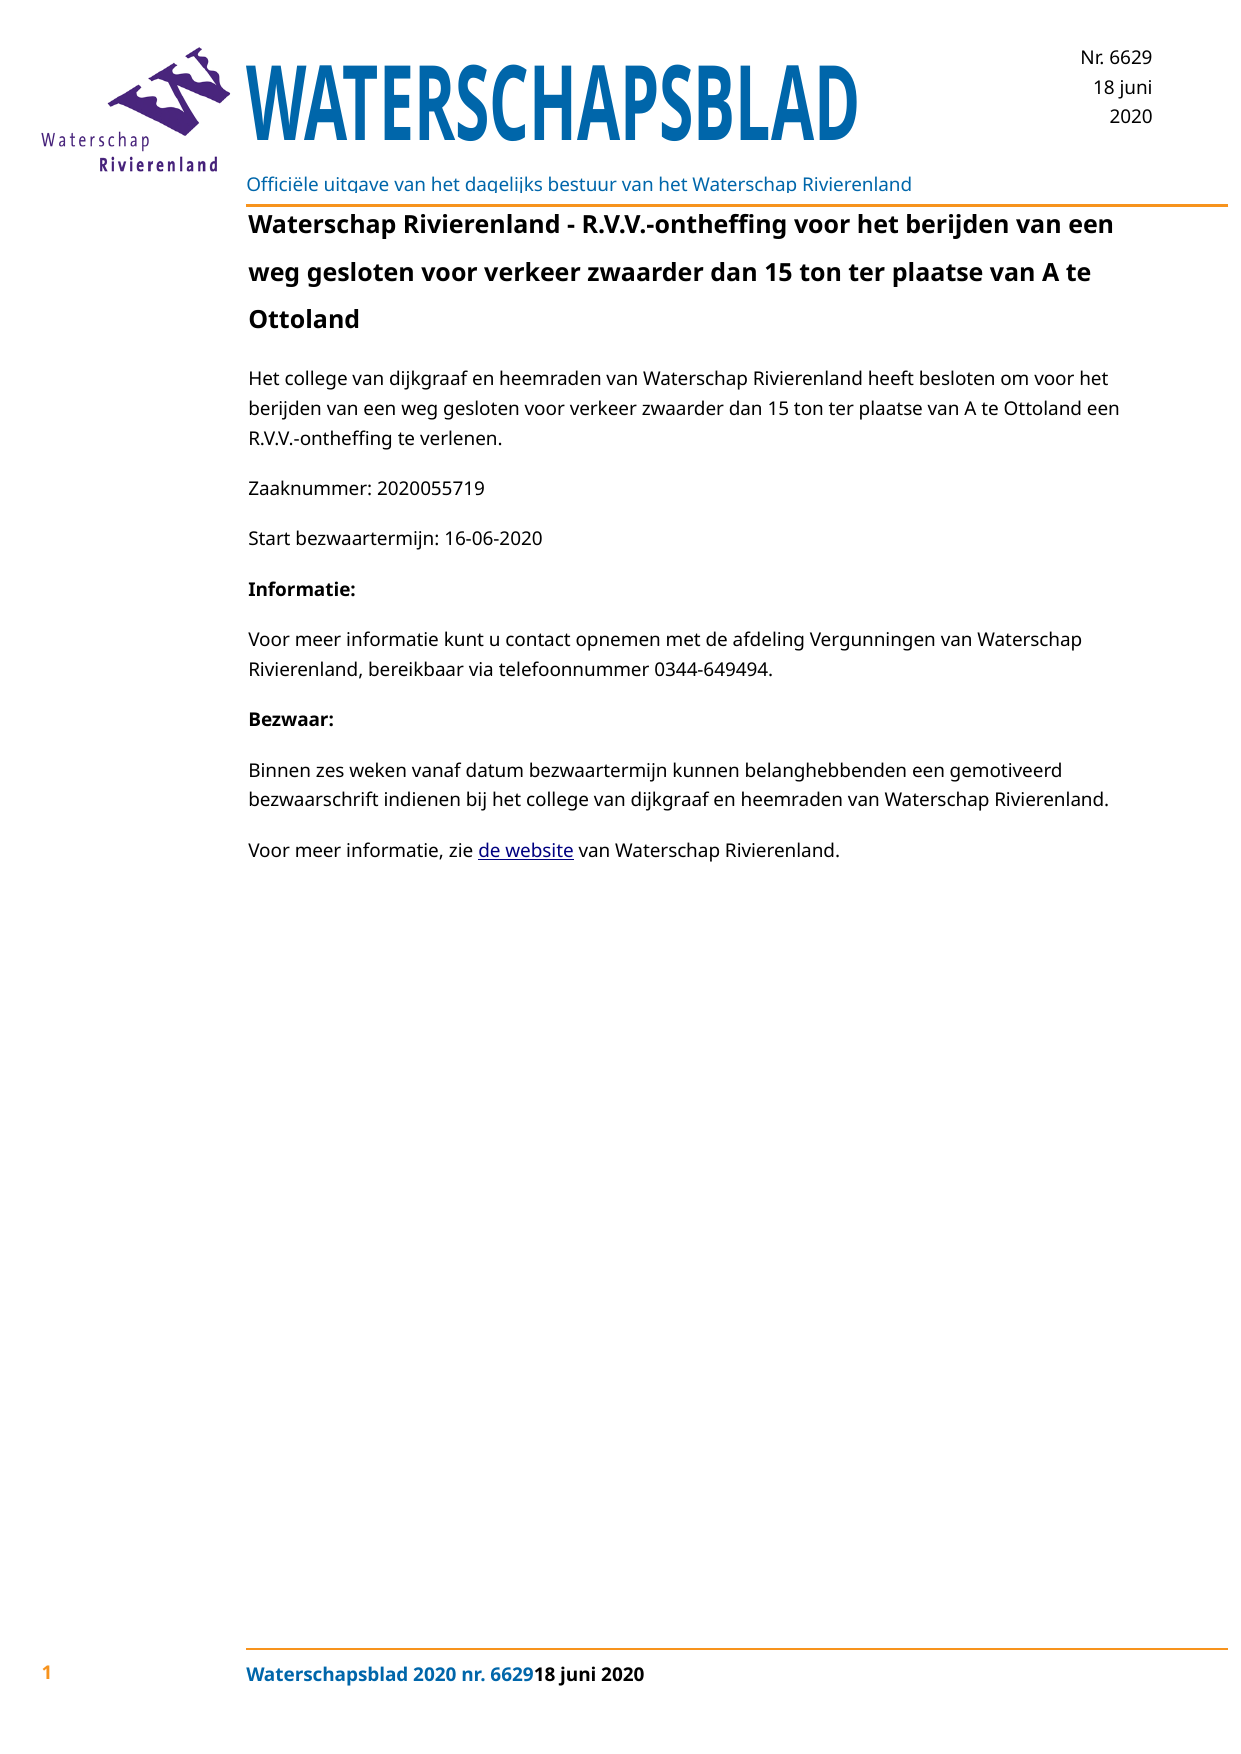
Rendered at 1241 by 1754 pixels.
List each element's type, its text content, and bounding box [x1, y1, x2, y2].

text Het college van dijkgraaf en heemraden van Waterschap Rivierenland heeft besloten om voor het berijden van een weg gesloten voor verkeer zwaarder dan 15 ton ter plaatse van A te Ottoland een R.V.V.-ontheffing te verlenen. [248, 366, 1152, 450]
text Voor meer informatie, zie de website van Waterschap Rivierenland. [248, 837, 1152, 862]
text Informatie: [248, 576, 1152, 602]
text Start bezwaartermijn: 16-06-2020 [248, 526, 1152, 551]
text Waterschap Rivierenland - R.V.V.-ontheffing voor het berijden van een weg gesloten voor verkeer zwaarder dan 15 ton ter plaatse van A te Ottoland [248, 207, 1152, 336]
text Binnen zes weken vanaf datum bezwaartermijn kunnen belanghebbenden een gemotiveerd bezwaarschrift indienen bij het college van dijkgraaf en heemraden van Waterschap Rivierenland. [248, 757, 1152, 812]
picture [41, 47, 231, 172]
text Voor meer informatie kunt u contact opnemen met de afdeling Vergunningen van Waterschap Rivierenland, bereikbaar via telefoonnummer 0344-649494. [248, 626, 1152, 682]
text Bezwaar: [248, 706, 1152, 732]
text Zaaknummer: 2020055719 [248, 475, 1152, 501]
